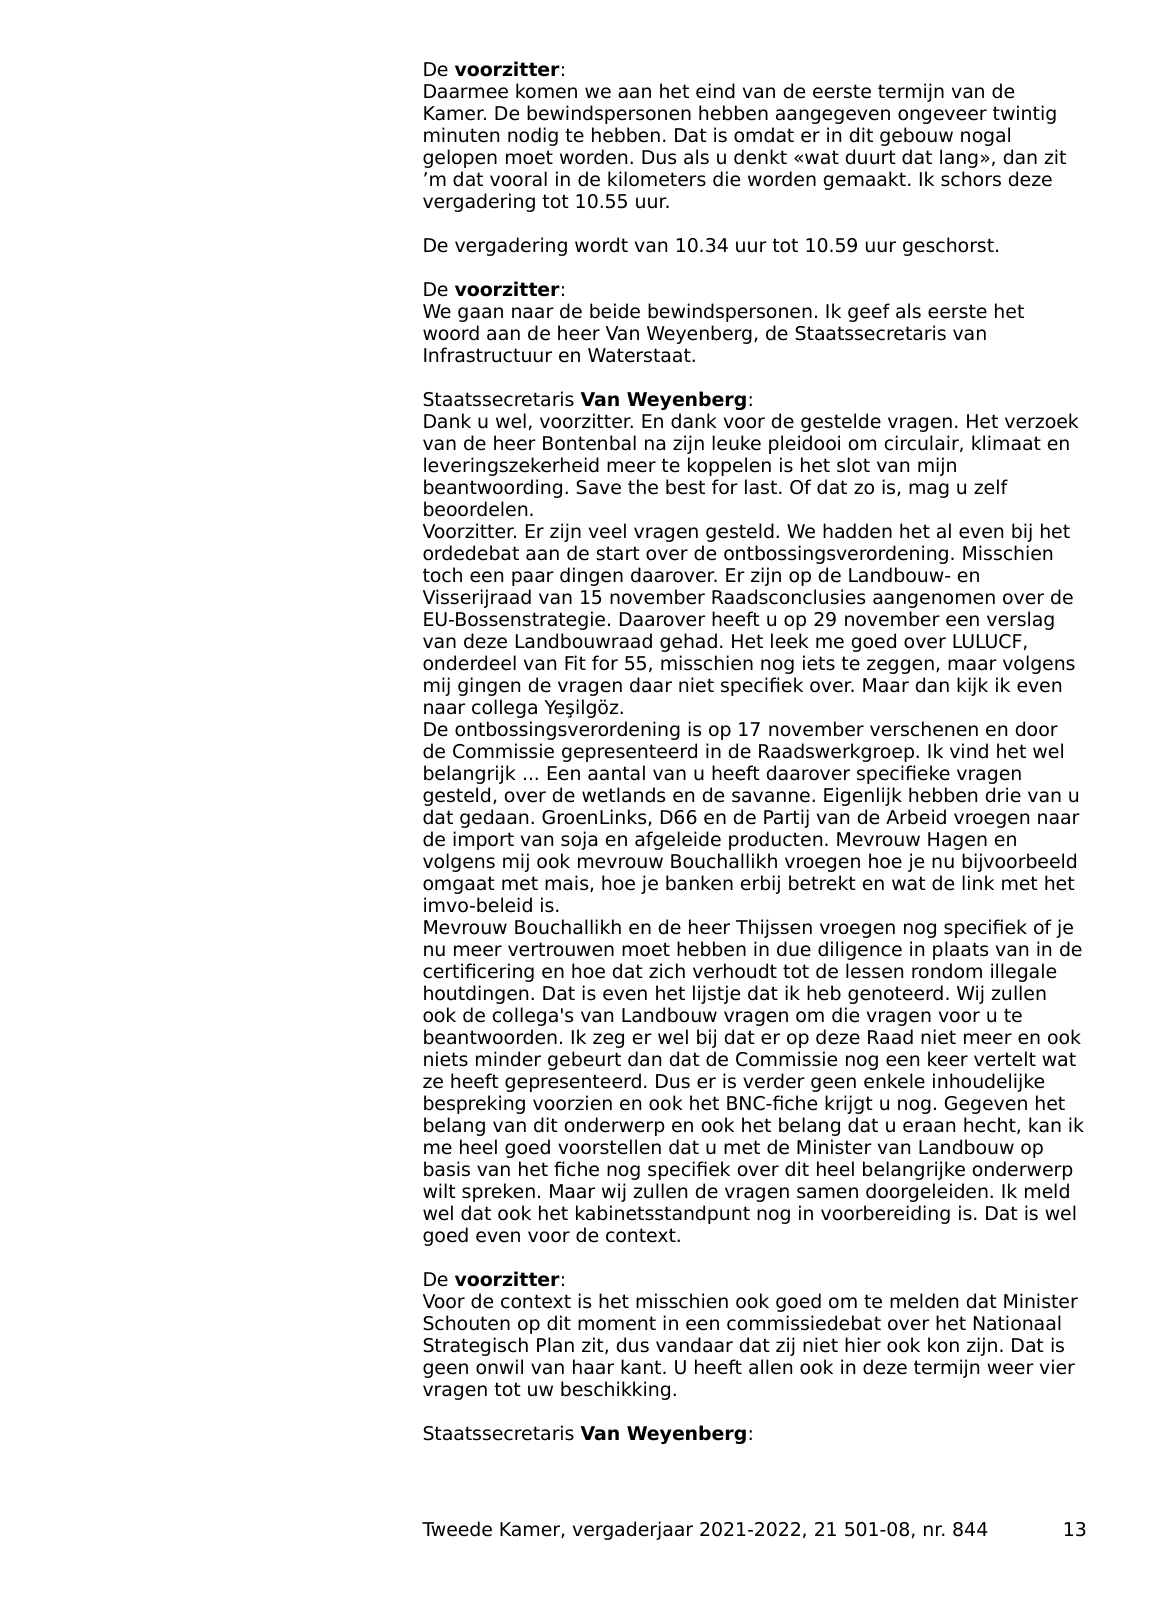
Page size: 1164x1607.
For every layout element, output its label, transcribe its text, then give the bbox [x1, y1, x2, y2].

text De vergadering wordt van 10.34 uur tot 10.59 uur geschorst. [422, 235, 1087, 257]
text Staatssecretaris Van Weyenberg: [422, 389, 1087, 411]
text Voorzitter. Er zijn veel vragen gesteld. We hadden het al even bij het ordedebat aan de start over de ontbossingsverordening. Misschien toch een paar dingen daarover. Er zijn op de Landbouw- en Visserijraad van 15 november Raadsconclusies aangenomen over de EU-Bossenstrategie. Daarover heeft u op 29 november een verslag van deze Landbouwraad gehad. Het leek me goed over LULUCF, onderdeel van Fit for 55, misschien nog iets te zeggen, maar volgens mij gingen de vragen daar niet specifiek over. Maar dan kijk ik even naar collega Yeşilgöz. [422, 521, 1087, 719]
text Mevrouw Bouchallikh en de heer Thijssen vroegen nog specifiek of je nu meer vertrouwen moet hebben in due diligence in plaats van in de certificering en hoe dat zich verhoudt tot de lessen rondom illegale houtdingen. Dat is even het lijstje dat ik heb genoteerd. Wij zullen ook de collega's van Landbouw vragen om die vragen voor u te beantwoorden. Ik zeg er wel bij dat er op deze Raad niet meer en ook niets minder gebeurt dan dat de Commissie nog een keer vertelt wat ze heeft gepresenteerd. Dus er is verder geen enkele inhoudelijke bespreking voorzien en ook het BNC-fiche krijgt u nog. Gegeven het belang van dit onderwerp en ook het belang dat u eraan hecht, kan ik me heel goed voorstellen dat u met de Minister van Landbouw op basis van het fiche nog specifiek over dit heel belangrijke onderwerp wilt spreken. Maar wij zullen de vragen samen doorgeleiden. Ik meld wel dat ook het kabinetsstandpunt nog in voorbereiding is. Dat is wel goed even voor de context. [422, 917, 1087, 1247]
text Daarmee komen we aan het eind van de eerste termijn van de Kamer. De bewindspersonen hebben aangegeven ongeveer twintig minuten nodig te hebben. Dat is omdat er in dit gebouw nogal gelopen moet worden. Dus als u denkt «wat duurt dat lang», dan zit ’m dat vooral in de kilometers die worden gemaakt. Ik schors deze vergadering tot 10.55 uur. [422, 81, 1087, 213]
text De ontbossingsverordening is op 17 november verschenen en door de Commissie gepresenteerd in de Raadswerkgroep. Ik vind het wel belangrijk ... Een aantal van u heeft daarover specifieke vragen gesteld, over de wetlands en de savanne. Eigenlijk hebben drie van u dat gedaan. GroenLinks, D66 en de Partij van de Arbeid vroegen naar de import van soja en afgeleide producten. Mevrouw Hagen en volgens mij ook mevrouw Bouchallikh vroegen hoe je nu bijvoorbeeld omgaat met mais, hoe je banken erbij betrekt en wat de link met het imvo-beleid is. [422, 719, 1087, 917]
text De voorzitter: [422, 1269, 1087, 1291]
text De voorzitter: [422, 279, 1087, 301]
text We gaan naar de beide bewindspersonen. Ik geef als eerste het woord aan de heer Van Weyenberg, de Staatssecretaris van Infrastructuur en Waterstaat. [422, 301, 1087, 367]
text De voorzitter: [422, 59, 1087, 81]
text Voor de context is het misschien ook goed om te melden dat Minister Schouten op dit moment in een commissiedebat over het Nationaal Strategisch Plan zit, dus vandaar dat zij niet hier ook kon zijn. Dat is geen onwil van haar kant. U heeft allen ook in deze termijn weer vier vragen tot uw beschikking. [422, 1291, 1087, 1401]
text Staatssecretaris Van Weyenberg: [422, 1423, 1087, 1445]
text Dank u wel, voorzitter. En dank voor de gestelde vragen. Het verzoek van de heer Bontenbal na zijn leuke pleidooi om circulair, klimaat en leveringszekerheid meer te koppelen is het slot van mijn beantwoording. Save the best for last. Of dat zo is, mag u zelf beoordelen. [422, 411, 1087, 521]
